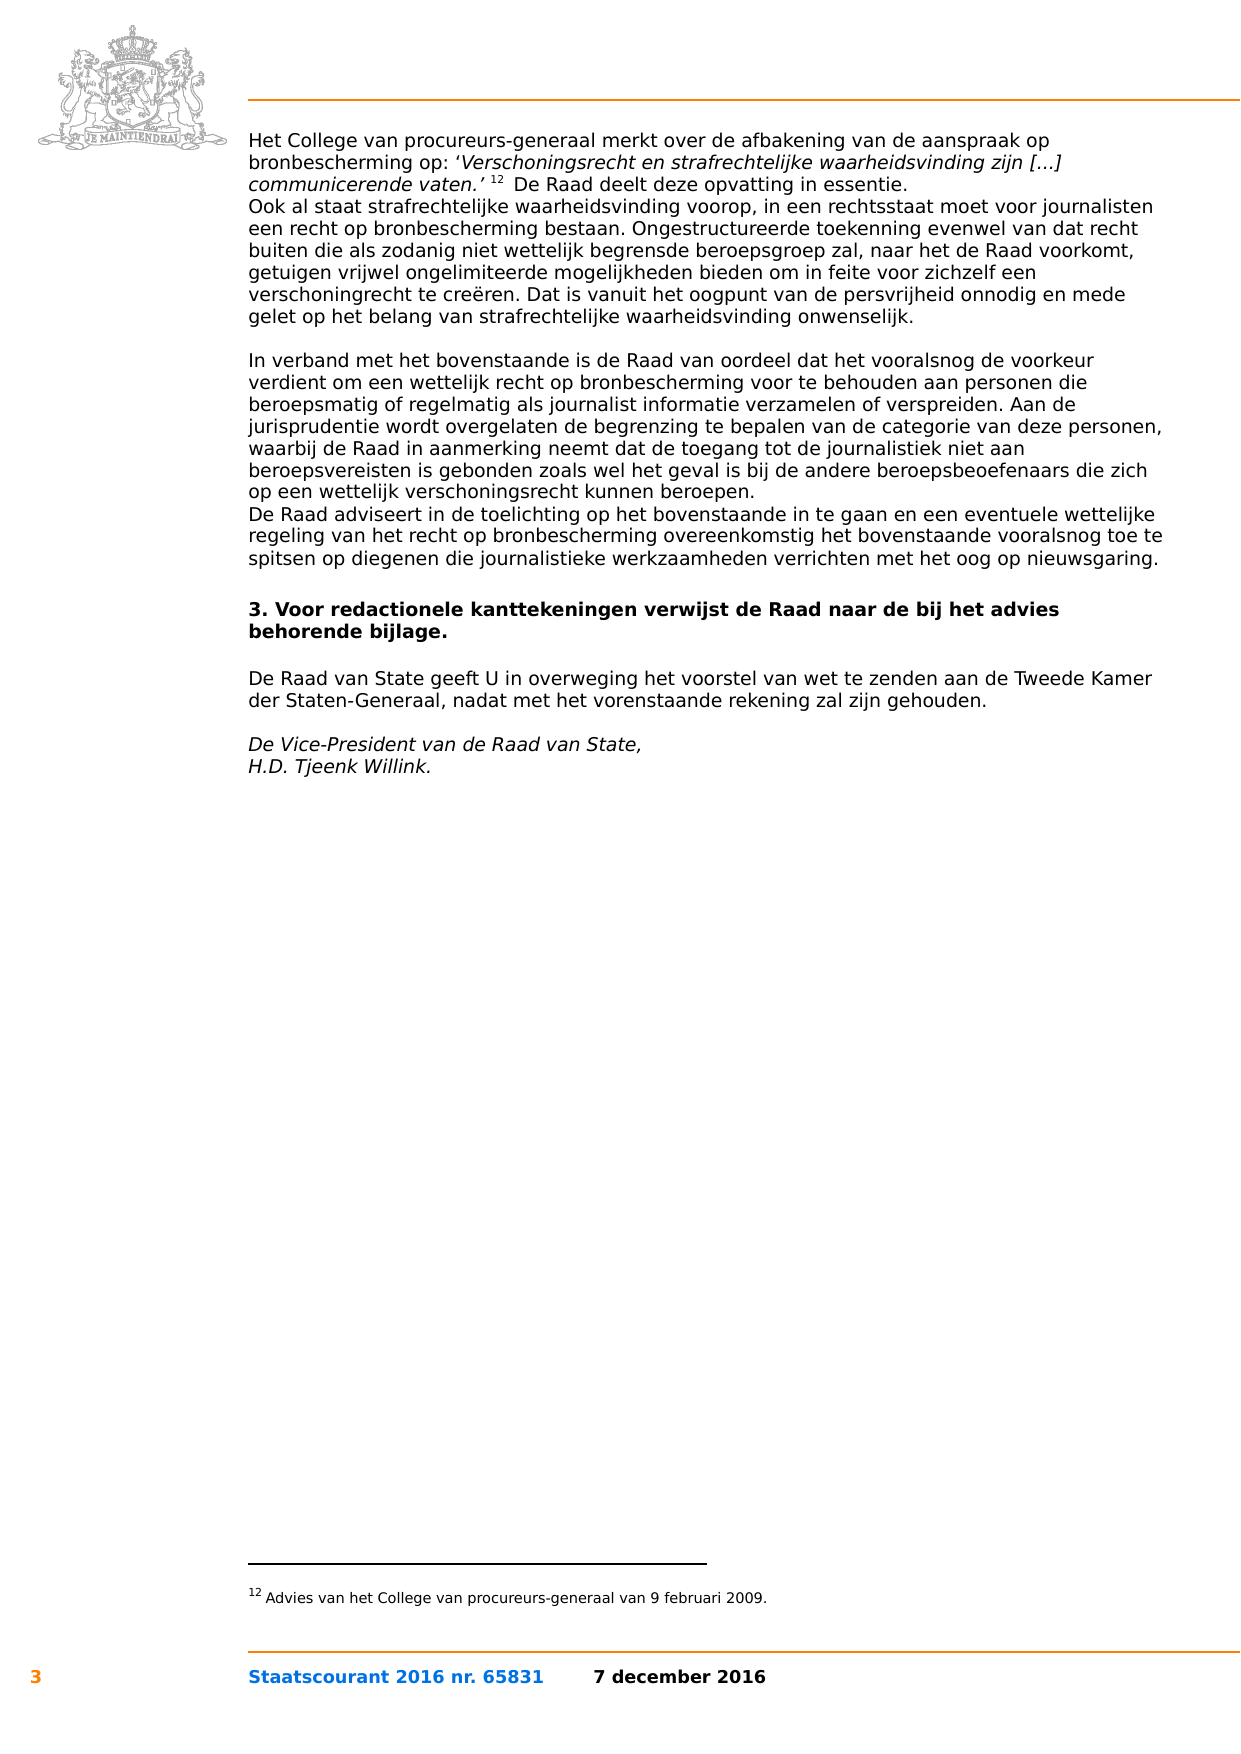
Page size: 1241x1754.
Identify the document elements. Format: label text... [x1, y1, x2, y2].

text Het College van procureurs-generaal merkt over de afbakening van de aanspraak op bronbescherming op: ‘Verschoningsrecht en strafrechtelijke waarheidsvinding zijn [...] communicerende vaten.’ De Raad deelt deze opvatting in essentie. [248, 130, 1163, 196]
text De Raad adviseert in de toelichting op het bovenstaande in te gaan en een eventuele wettelijke regeling van het recht op bronbescherming overeenkomstig het bovenstaande vooralsnog toe te spitsen op diegenen die journalistieke werkzaamheden verrichten met het oog op nieuwsgaring. [248, 503, 1163, 569]
text De Vice-President van de Raad van State, H.D. Tjeenk Willink. [248, 734, 1163, 778]
picture [38, 25, 227, 150]
text Ook al staat strafrechtelijke waarheidsvinding voorop, in een rechtsstaat moet voor journalisten een recht op bronbescherming bestaan. Ongestructureerde toekenning evenwel van dat recht buiten die als zodanig niet wettelijk begrensde beroepsgroep zal, naar het de Raad voorkomt, getuigen vrijwel ongelimiteerde mogelijkheden bieden om in feite voor zichzelf een verschoningrecht te creëren. Dat is vanuit het oogpunt van de persvrijheid onnodig en mede gelet op het belang van strafrechtelijke waarheidsvinding onwenselijk. [248, 196, 1163, 328]
subtitle 3. Voor redactionele kanttekeningen verwijst de Raad naar de bij het advies behorende bijlage. [248, 599, 1163, 643]
text Advies van het College van procureurs-generaal van 9 februari 2009. [248, 1586, 1163, 1608]
text De Raad van State geeft U in overweging het voorstel van wet te zenden aan de Tweede Kamer der Staten-Generaal, nadat met het vorenstaande rekening zal zijn gehouden. [248, 668, 1163, 712]
text In verband met het bovenstaande is de Raad van oordeel dat het vooralsnog de voorkeur verdient om een wettelijk recht op bronbescherming voor te behouden aan personen die beroepsmatig of regelmatig als journalist informatie verzamelen of verspreiden. Aan de jurisprudentie wordt overgelaten de begrenzing te bepalen van de categorie van deze personen, waarbij de Raad in aanmerking neemt dat de toegang tot de journalistiek niet aan beroepsvereisten is gebonden zoals wel het geval is bij de andere beroepsbeoefenaars die zich op een wettelijk verschoningsrecht kunnen beroepen. [248, 349, 1163, 503]
